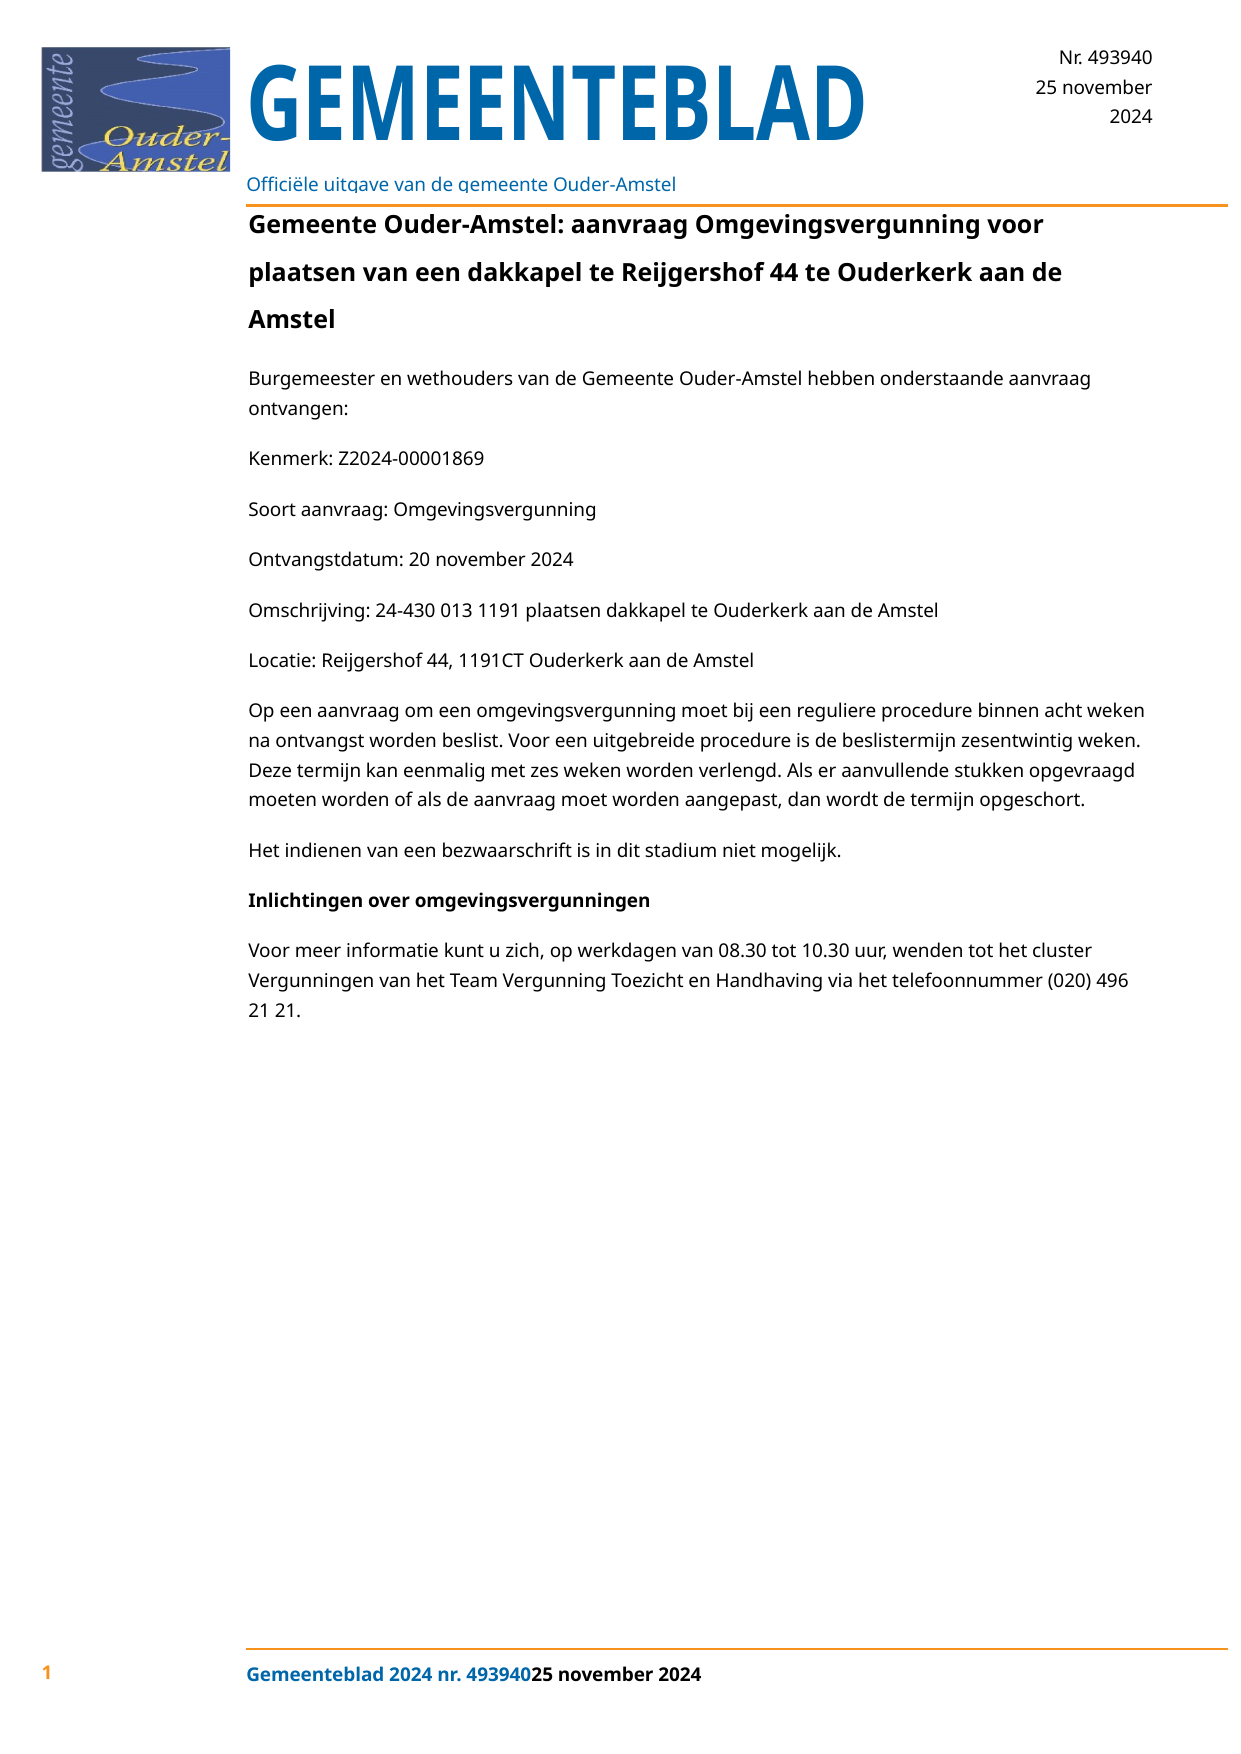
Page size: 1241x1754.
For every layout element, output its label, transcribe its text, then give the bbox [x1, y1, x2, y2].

text Het indienen van een bezwaarschrift is in dit stadium niet mogelijk. [248, 837, 1152, 862]
text Ontvangstdatum: 20 november 2024 [248, 546, 1152, 572]
text Omschrijving: 24-430 013 1191 plaatsen dakkapel te Ouderkerk aan de Amstel [248, 597, 1152, 622]
text Burgemeester en wethouders van de Gemeente Ouder-Amstel hebben onderstaande aanvraag ontvangen: [248, 366, 1152, 421]
text Gemeente Ouder-Amstel: aanvraag Omgevingsvergunning voor plaatsen van een dakkapel te Reijgershof 44 te Ouderkerk aan de Amstel [248, 207, 1152, 336]
text Inlichtingen over omgevingsvergunningen [248, 887, 1152, 913]
text Soort aanvraag: Omgevingsvergunning [248, 496, 1152, 522]
text Op een aanvraag om een omgevingsvergunning moet bij een reguliere procedure binnen acht weken na ontvangst worden beslist. Voor een uitgebreide procedure is de beslistermijn zesentwintig weken. Deze termijn kan eenmalig met zes weken worden verlengd. Als er aanvullende stukken opgevraagd moeten worden of als de aanvraag moet worden aangepast, dan wordt de termijn opgeschort. [248, 698, 1152, 812]
text Voor meer informatie kunt u zich, op werkdagen van 08.30 tot 10.30 uur, wenden tot het cluster Vergunningen van het Team Vergunning Toezicht en Handhaving via het telefoonnummer (020) 496 21 21. [248, 938, 1152, 1022]
picture [41, 47, 231, 172]
text Kenmerk: Z2024-00001869 [248, 446, 1152, 471]
text Locatie: Reijgershof 44, 1191CT Ouderkerk aan de Amstel [248, 647, 1152, 673]
